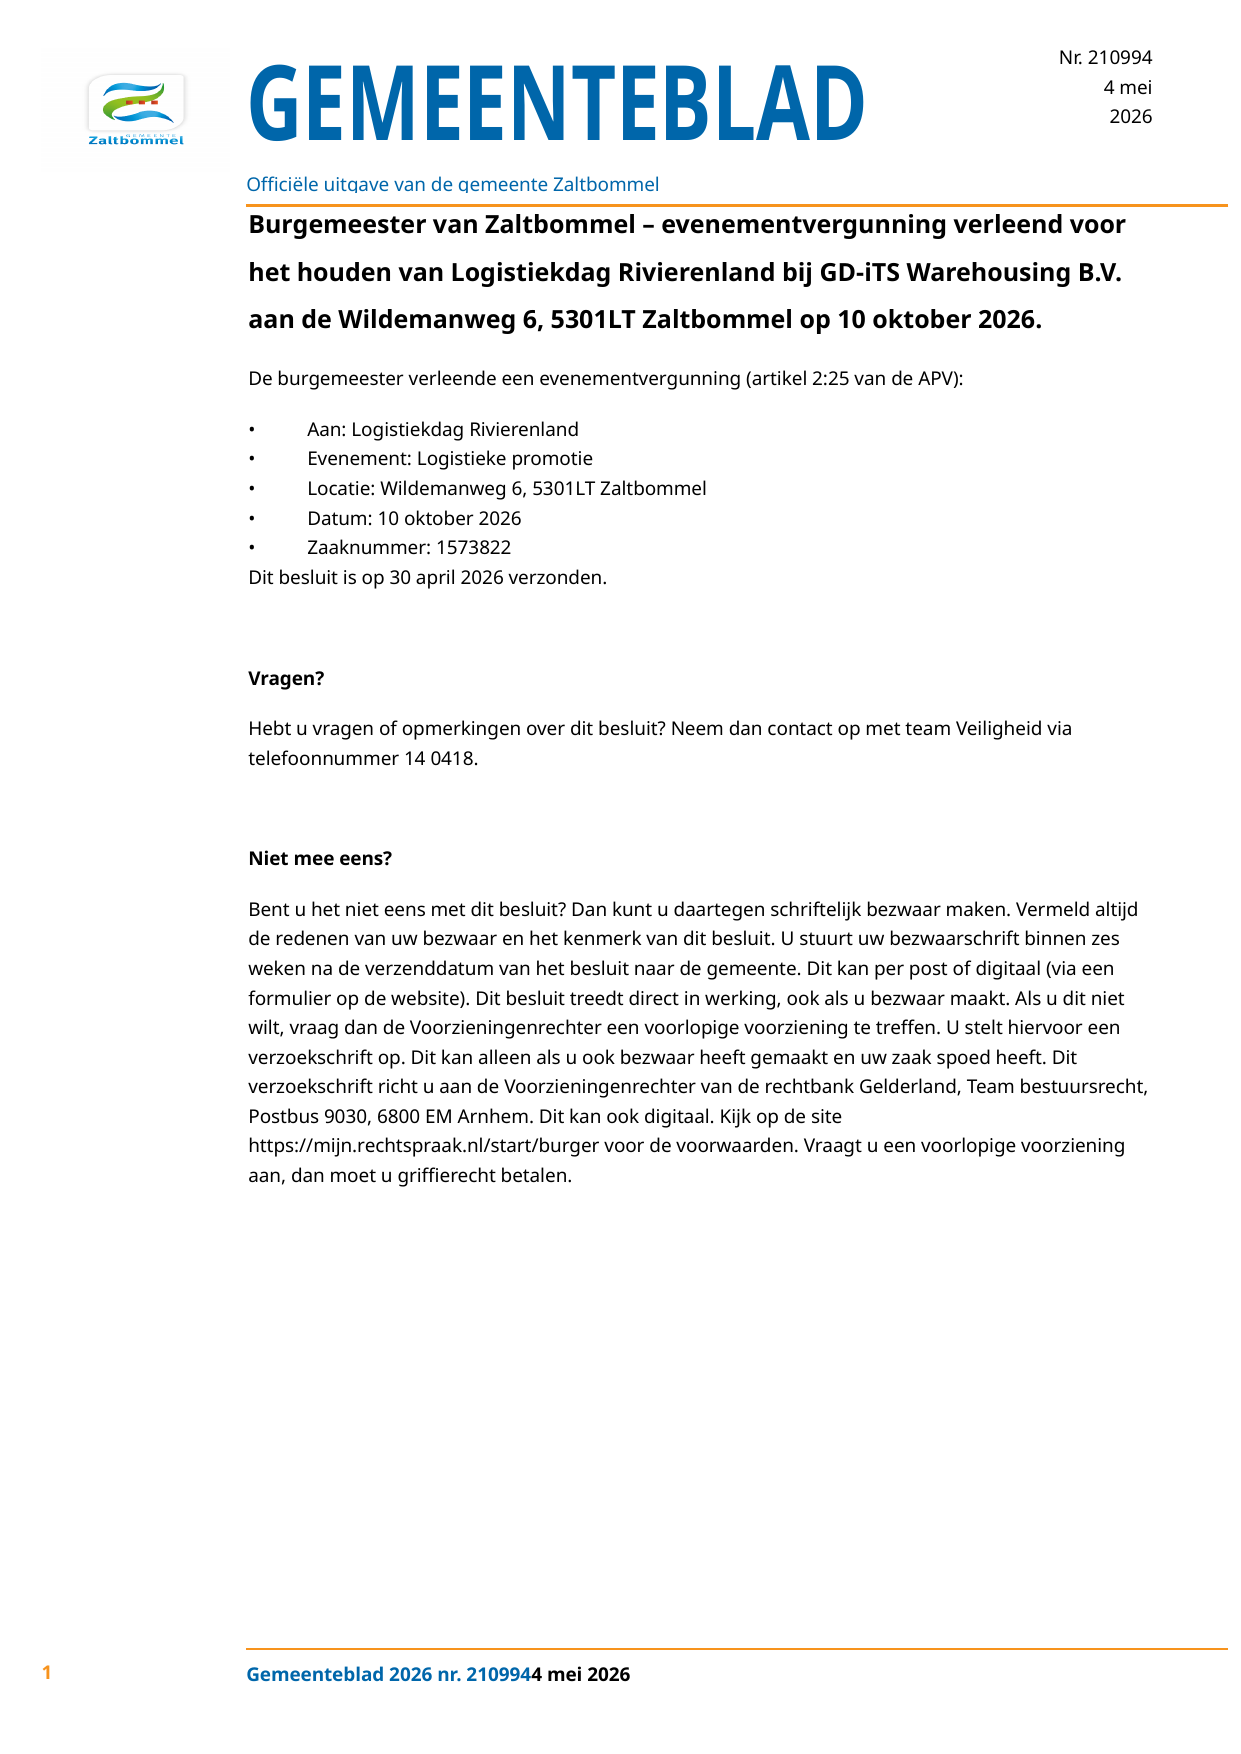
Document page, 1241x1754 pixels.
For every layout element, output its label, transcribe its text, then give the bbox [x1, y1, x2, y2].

text Vragen? [248, 665, 1152, 690]
text Bent u het niet eens met dit besluit? Dan kunt u daartegen schriftelijk bezwaar maken. Vermeld altijd de redenen van uw bezwaar en het kenmerk van dit besluit. U stuurt uw bezwaarschrift binnen zes weken na de verzenddatum van het besluit naar de gemeente. Dit kan per post of digitaal (via een formulier op de website). Dit besluit treedt direct in werking, ook als u bezwaar maakt. Als u dit niet wilt, vraag dan de Voorzieningenrechter een voorlopige voorziening te treffen. U stelt hiervoor een verzoekschrift op. Dit kan alleen als u ook bezwaar heeft gemaakt en uw zaak spoed heeft. Dit verzoekschrift richt u aan de Voorzieningenrechter van de rechtbank Gelderland, Team bestuursrecht, Postbus 9030, 6800 EM Arnhem. Dit kan ook digitaal. Kijk op de site https://mijn.rechtspraak.nl/start/burger voor de voorwaarden. Vraagt u een voorlopige voorziening aan, dan moet u griffierecht betalen. [248, 896, 1152, 1188]
text Hebt u vragen of opmerkingen over dit besluit? Neem dan contact op met team Veiligheid via telefoonnummer 14 0418. [248, 715, 1152, 770]
text Burgemeester van Zaltbommel – evenementvergunning verleend voor het houden van Logistiekdag Rivierenland bij GD-iTS Warehousing B.V. aan de Wildemanweg 6, 5301LT Zaltbommel op 10 oktober 2026. [248, 207, 1152, 336]
list Aan: Logistiekdag Rivierenland [248, 416, 1152, 442]
list Datum: 10 oktober 2026 [248, 505, 1152, 530]
list Zaaknummer: 1573822 [248, 534, 1152, 560]
text Dit besluit is op 30 april 2026 verzonden. [248, 564, 1152, 589]
picture [41, 47, 231, 172]
text De burgemeester verleende een evenementvergunning (artikel 2:25 van de APV): [248, 366, 1152, 391]
list Evenement: Logistieke promotie [248, 446, 1152, 471]
text Niet mee eens? [248, 846, 1152, 871]
list Locatie: Wildemanweg 6, 5301LT Zaltbommel [248, 475, 1152, 501]
